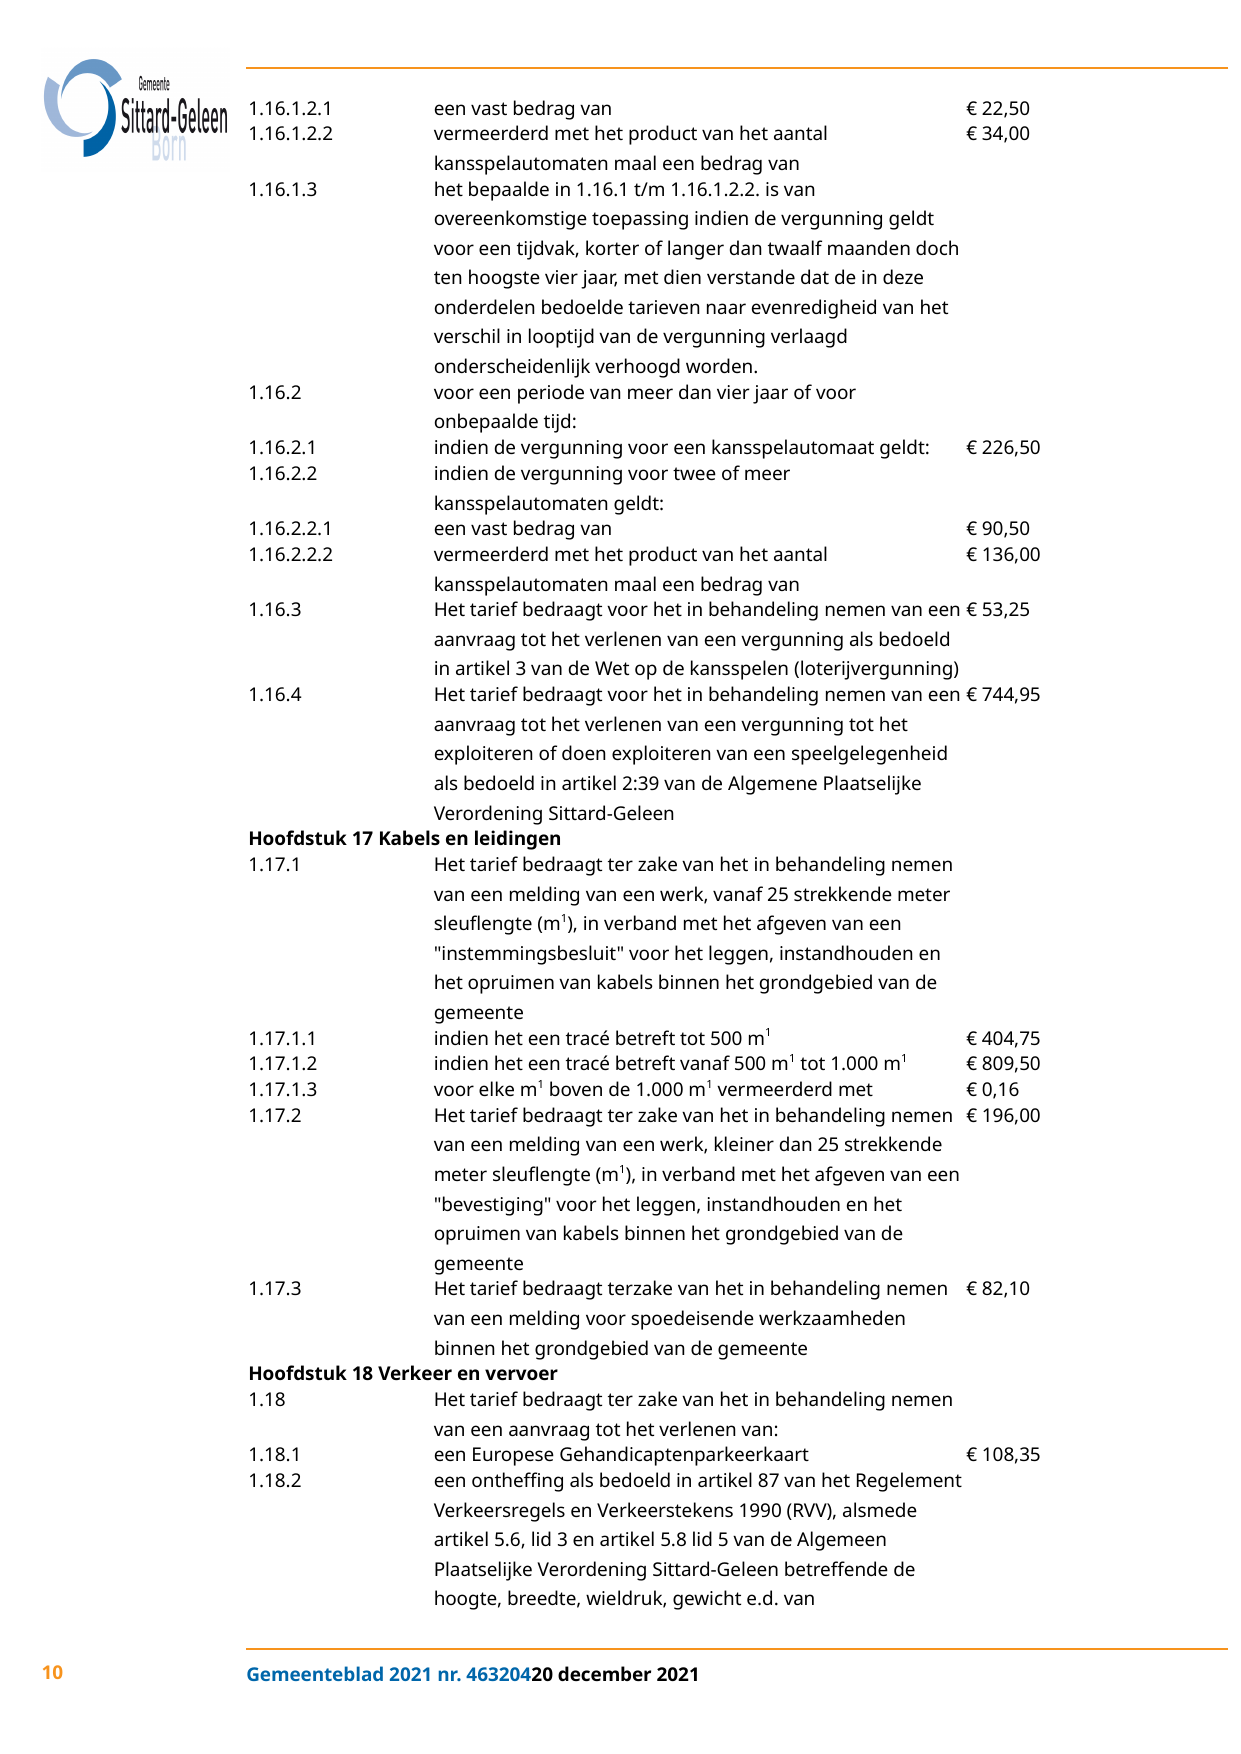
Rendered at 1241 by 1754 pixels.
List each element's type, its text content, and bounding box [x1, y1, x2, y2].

table_cell 1.18.1 [248, 1442, 433, 1467]
picture [41, 47, 231, 172]
table_cell 1.18 [248, 1386, 433, 1442]
table_cell 1.16.1.2.2 [248, 121, 433, 176]
table_cell [966, 176, 1152, 379]
table_cell Het tarief bedraagt ter zake van het in behandeling nemen van een melding van een werk, vanaf 25 strekkende meter sleuflengte (m1), in verband met het afgeven van een "instemmingsbesluit" voor het leggen, instandhouden en het opruimen van kabels binnen het grondgebied van de gemeente [434, 851, 966, 1025]
table_cell Het tarief bedraagt ter zake van het in behandeling nemen van een melding van een werk, kleiner dan 25 strekkende meter sleuflengte (m1), in verband met het afgeven van een "bevestiging" voor het leggen, instandhouden en het opruimen van kabels binnen het grondgebied van de gemeente [434, 1102, 966, 1276]
table_cell 1.16.2.1 [248, 434, 433, 460]
table_cell een Europese Gehandicaptenparkeerkaart [434, 1442, 966, 1467]
table_cell € 744,95 [966, 681, 1152, 825]
table_cell indien het een tracé betreft tot 500 m1 [434, 1025, 966, 1051]
table_cell 1.16.3 [248, 596, 433, 681]
table_cell voor een periode van meer dan vier jaar of voor onbepaalde tijd: [434, 379, 966, 434]
table_cell € 22,50 [966, 95, 1152, 121]
table_cell € 108,35 [966, 1442, 1152, 1467]
table_cell [966, 460, 1152, 515]
table_cell 1.17.1.2 [248, 1051, 433, 1076]
table_cell € 196,00 [966, 1102, 1152, 1276]
table_cell vermeerderd met het product van het aantal kansspelautomaten maal een bedrag van [434, 541, 966, 596]
table_cell indien de vergunning voor twee of meer kansspelautomaten geldt: [434, 460, 966, 515]
table_cell een ontheffing als bedoeld in artikel 87 van het Regelement Verkeersregels en Verkeerstekens 1990 (RVV), alsmede artikel 5.6, lid 3 en artikel 5.8 lid 5 van de Algemeen Plaatselijke Verordening Sittard-Geleen betreffende de hoogte, breedte, wieldruk, gewicht e.d. van [434, 1467, 966, 1611]
table_cell Het tarief bedraagt terzake van het in behandeling nemen van een melding voor spoedeisende werkzaamheden binnen het grondgebied van de gemeente [434, 1276, 966, 1361]
table_cell 1.16.2 [248, 379, 433, 434]
table_cell 1.17.1.3 [248, 1076, 433, 1102]
table_cell 1.16.2.2 [248, 460, 433, 515]
table_cell 1.17.1.1 [248, 1025, 433, 1051]
table_cell een vast bedrag van [434, 515, 966, 541]
table_cell 1.16.1.2.1 [248, 95, 433, 121]
table_cell € 34,00 [966, 121, 1152, 176]
table_cell 1.16.2.2.2 [248, 541, 433, 596]
table_cell 1.17.1 [248, 851, 433, 1025]
table_cell € 53,25 [966, 596, 1152, 681]
table_cell [966, 379, 1152, 434]
table_cell indien het een tracé betreft vanaf 500 m1 tot 1.000 m1 [434, 1051, 966, 1076]
table_cell 1.17.3 [248, 1276, 433, 1361]
table_cell 1.18.2 [248, 1467, 433, 1611]
table_cell € 0,16 [966, 1076, 1152, 1102]
table_cell voor elke m1 boven de 1.000 m1 vermeerderd met [434, 1076, 966, 1102]
table_cell € 809,50 [966, 1051, 1152, 1076]
table_cell 1.16.4 [248, 681, 433, 825]
table_cell € 82,10 [966, 1276, 1152, 1361]
table_cell het bepaalde in 1.16.1 t/m 1.16.1.2.2. is van overeenkomstige toepassing indien de vergunning geldt voor een tijdvak, korter of langer dan twaalf maanden doch ten hoogste vier jaar, met dien verstande dat de in deze onderdelen bedoelde tarieven naar evenredigheid van het verschil in looptijd van de vergunning verlaagd onderscheidenlijk verhoogd worden. [434, 176, 966, 379]
table_cell [966, 1386, 1152, 1442]
table_cell indien de vergunning voor een kansspelautomaat geldt: [434, 434, 966, 460]
table_cell 1.17.2 [248, 1102, 433, 1276]
table_cell Hoofdstuk 17 Kabels en leidingen [248, 825, 1152, 851]
table_cell Hoofdstuk 18 Verkeer en vervoer [248, 1361, 1152, 1386]
table_cell Het tarief bedraagt ter zake van het in behandeling nemen van een aanvraag tot het verlenen van: [434, 1386, 966, 1442]
table_cell [966, 1467, 1152, 1611]
table_cell 1.16.2.2.1 [248, 515, 433, 541]
table_cell € 226,50 [966, 434, 1152, 460]
table_cell 1.16.1.3 [248, 176, 433, 379]
table_cell Het tarief bedraagt voor het in behandeling nemen van een aanvraag tot het verlenen van een vergunning als bedoeld in artikel 3 van de Wet op de kansspelen (loterijvergunning) [434, 596, 966, 681]
table_cell vermeerderd met het product van het aantal kansspelautomaten maal een bedrag van [434, 121, 966, 176]
table_cell € 136,00 [966, 541, 1152, 596]
table_cell [966, 851, 1152, 1025]
table_cell een vast bedrag van [434, 95, 966, 121]
table_cell Het tarief bedraagt voor het in behandeling nemen van een aanvraag tot het verlenen van een vergunning tot het exploiteren of doen exploiteren van een speelgelegenheid als bedoeld in artikel 2:39 van de Algemene Plaatselijke Verordening Sittard-Geleen [434, 681, 966, 825]
table_cell € 90,50 [966, 515, 1152, 541]
table_cell € 404,75 [966, 1025, 1152, 1051]
